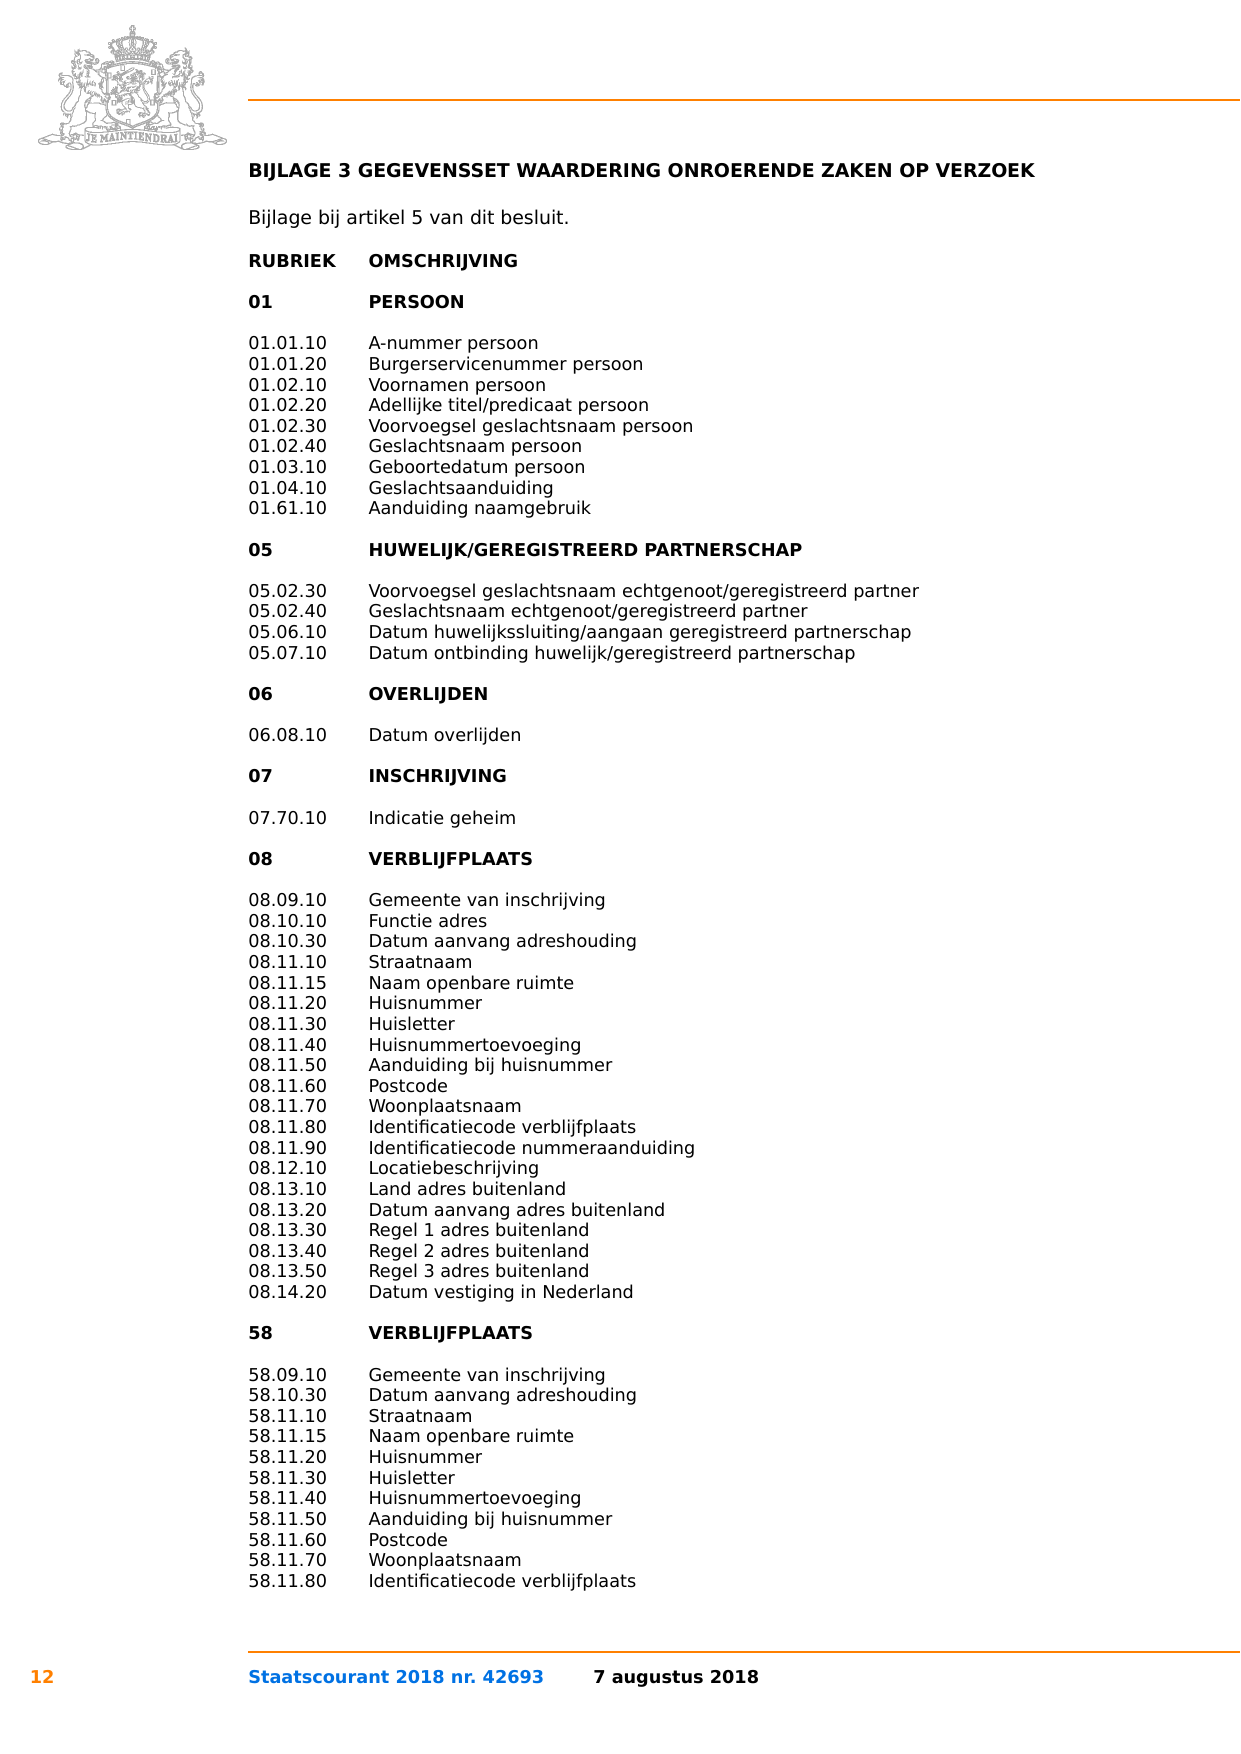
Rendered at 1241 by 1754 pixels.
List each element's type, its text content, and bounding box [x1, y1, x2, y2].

table_cell OVERLIJDEN [363, 684, 1163, 704]
table_cell 01.02.40 [248, 436, 362, 457]
table_cell 08.11.10 [248, 952, 362, 973]
table_cell [248, 705, 362, 725]
table_cell Functie adres [363, 911, 1163, 931]
table_cell [248, 870, 362, 890]
table_cell 08.13.50 [248, 1261, 362, 1282]
table_cell Gemeente van inschrijving [363, 1365, 1163, 1385]
table_cell Aanduiding naamgebruik [363, 498, 1163, 519]
table_cell 58.11.15 [248, 1426, 362, 1447]
table_cell 01.01.20 [248, 354, 362, 374]
table_cell 01.61.10 [248, 498, 362, 519]
table_cell Datum ontbinding huwelijk/geregistreerd partnerschap [363, 643, 1163, 663]
table_cell A-nummer persoon [363, 333, 1163, 354]
table_cell Datum aanvang adreshouding [363, 1385, 1163, 1406]
table_cell Voornamen persoon [363, 375, 1163, 395]
table_cell [363, 787, 1163, 808]
table_cell Woonplaatsnaam [363, 1550, 1163, 1571]
table_cell 08.12.10 [248, 1158, 362, 1179]
table_cell 07 [248, 766, 362, 787]
table_cell 58.11.70 [248, 1550, 362, 1571]
table_cell [363, 663, 1163, 684]
table_cell 07.70.10 [248, 808, 362, 828]
table_cell Indicatie geheim [363, 808, 1163, 828]
table_cell HUWELIJK/GEREGISTREERD PARTNERSCHAP [363, 540, 1163, 560]
table_cell Geboortedatum persoon [363, 457, 1163, 478]
table_cell 01.03.10 [248, 457, 362, 478]
table_cell 08.10.30 [248, 931, 362, 952]
table_cell 08.11.15 [248, 973, 362, 993]
table_cell 08.11.30 [248, 1014, 362, 1034]
table_cell Geslachtsaanduiding [363, 478, 1163, 498]
table_cell 08.11.50 [248, 1055, 362, 1076]
table_cell 05.07.10 [248, 643, 362, 663]
table_header RUBRIEK [248, 251, 362, 271]
table_cell 08.13.20 [248, 1200, 362, 1220]
table_cell 58.11.80 [248, 1571, 362, 1591]
table_cell 05.02.40 [248, 601, 362, 622]
table_cell Geslachtsnaam persoon [363, 436, 1163, 457]
table_cell 58.11.50 [248, 1509, 362, 1529]
table_cell 08.11.90 [248, 1138, 362, 1158]
table_cell [248, 828, 362, 849]
table_cell Naam openbare ruimte [363, 973, 1163, 993]
table_cell [248, 519, 362, 539]
table_cell [248, 787, 362, 808]
table_cell 08.11.80 [248, 1117, 362, 1138]
table_cell 08.10.10 [248, 911, 362, 931]
table_cell Datum huwelijkssluiting/aangaan geregistreerd partnerschap [363, 622, 1163, 643]
table_cell 05.06.10 [248, 622, 362, 643]
table_cell Locatiebeschrijving [363, 1158, 1163, 1179]
table_cell Datum vestiging in Nederland [363, 1282, 1163, 1303]
table_cell [363, 705, 1163, 725]
table_cell 01.04.10 [248, 478, 362, 498]
table_cell [363, 828, 1163, 849]
table_cell 01.02.30 [248, 416, 362, 436]
table_cell 58.09.10 [248, 1365, 362, 1385]
table_cell Aanduiding bij huisnummer [363, 1509, 1163, 1529]
table_cell 05 [248, 540, 362, 560]
table_cell 58.11.30 [248, 1468, 362, 1488]
table_cell Identificatiecode verblijfplaats [363, 1571, 1163, 1591]
subtitle BIJLAGE 3 GEGEVENSSET WAARDERING ONROERENDE ZAKEN OP VERZOEK [248, 160, 1163, 182]
table_cell [248, 1344, 362, 1364]
table_cell Geslachtsnaam echtgenoot/geregistreerd partner [363, 601, 1163, 622]
table_cell Burgerservicenummer persoon [363, 354, 1163, 374]
table_cell Identificatiecode verblijfplaats [363, 1117, 1163, 1138]
table_cell 01 [248, 292, 362, 313]
table_cell Voorvoegsel geslachtsnaam persoon [363, 416, 1163, 436]
table_cell [248, 560, 362, 581]
table_cell Adellijke titel/predicaat persoon [363, 395, 1163, 416]
table_cell VERBLIJFPLAATS [363, 849, 1163, 869]
table_cell 01.02.10 [248, 375, 362, 395]
table_cell 58.11.20 [248, 1447, 362, 1468]
table_cell Regel 1 adres buitenland [363, 1220, 1163, 1241]
table_cell [248, 313, 362, 333]
table_cell Datum aanvang adreshouding [363, 931, 1163, 952]
table_cell 01.01.10 [248, 333, 362, 354]
table_cell 08.11.70 [248, 1096, 362, 1117]
table_cell [363, 746, 1163, 766]
table_cell 08.13.30 [248, 1220, 362, 1241]
table_cell [363, 1344, 1163, 1364]
table_cell Land adres buitenland [363, 1179, 1163, 1199]
table_cell [248, 663, 362, 684]
table_cell 08.11.60 [248, 1076, 362, 1096]
table_cell Voorvoegsel geslachtsnaam echtgenoot/geregistreerd partner [363, 581, 1163, 601]
table_cell [363, 1303, 1163, 1323]
table_cell Huisnummer [363, 993, 1163, 1014]
table_cell Straatnaam [363, 1406, 1163, 1426]
table_cell Postcode [363, 1530, 1163, 1550]
table_cell 01.02.20 [248, 395, 362, 416]
table_cell Postcode [363, 1076, 1163, 1096]
table_cell 08.13.40 [248, 1241, 362, 1261]
table_cell 58.11.40 [248, 1488, 362, 1509]
table_cell [363, 870, 1163, 890]
table_cell Huisletter [363, 1468, 1163, 1488]
table_cell [248, 746, 362, 766]
table_cell VERBLIJFPLAATS [363, 1323, 1163, 1344]
table_cell [363, 519, 1163, 539]
table_cell 58.11.60 [248, 1530, 362, 1550]
table_cell Gemeente van inschrijving [363, 890, 1163, 911]
table_cell 58.11.10 [248, 1406, 362, 1426]
table_cell 06 [248, 684, 362, 704]
table_cell Regel 3 adres buitenland [363, 1261, 1163, 1282]
table_cell 06.08.10 [248, 725, 362, 746]
table_cell PERSOON [363, 292, 1163, 313]
table_header OMSCHRIJVING [363, 251, 1163, 271]
table_cell INSCHRIJVING [363, 766, 1163, 787]
table_cell 08.14.20 [248, 1282, 362, 1303]
table_cell Woonplaatsnaam [363, 1096, 1163, 1117]
table_cell Identificatiecode nummeraanduiding [363, 1138, 1163, 1158]
table_cell 08.11.20 [248, 993, 362, 1014]
table_cell 08.11.40 [248, 1035, 362, 1055]
table_cell Datum overlijden [363, 725, 1163, 746]
table_cell 58.10.30 [248, 1385, 362, 1406]
table_cell Datum aanvang adres buitenland [363, 1200, 1163, 1220]
table_cell Aanduiding bij huisnummer [363, 1055, 1163, 1076]
table_cell Huisletter [363, 1014, 1163, 1034]
table_cell Huisnummer [363, 1447, 1163, 1468]
table_cell [363, 313, 1163, 333]
table_cell Huisnummertoevoeging [363, 1035, 1163, 1055]
table_cell Huisnummertoevoeging [363, 1488, 1163, 1509]
text Bijlage bij artikel 5 van dit besluit. [248, 207, 1163, 229]
table_cell 08 [248, 849, 362, 869]
picture [38, 25, 227, 150]
table_cell [248, 1303, 362, 1323]
table_cell Straatnaam [363, 952, 1163, 973]
table_cell 58 [248, 1323, 362, 1344]
table_cell 08.09.10 [248, 890, 362, 911]
table_cell [363, 271, 1163, 292]
table_cell Regel 2 adres buitenland [363, 1241, 1163, 1261]
table_cell 08.13.10 [248, 1179, 362, 1199]
table_cell [363, 560, 1163, 581]
table_cell 05.02.30 [248, 581, 362, 601]
table_cell Naam openbare ruimte [363, 1426, 1163, 1447]
table_cell [248, 271, 362, 292]
